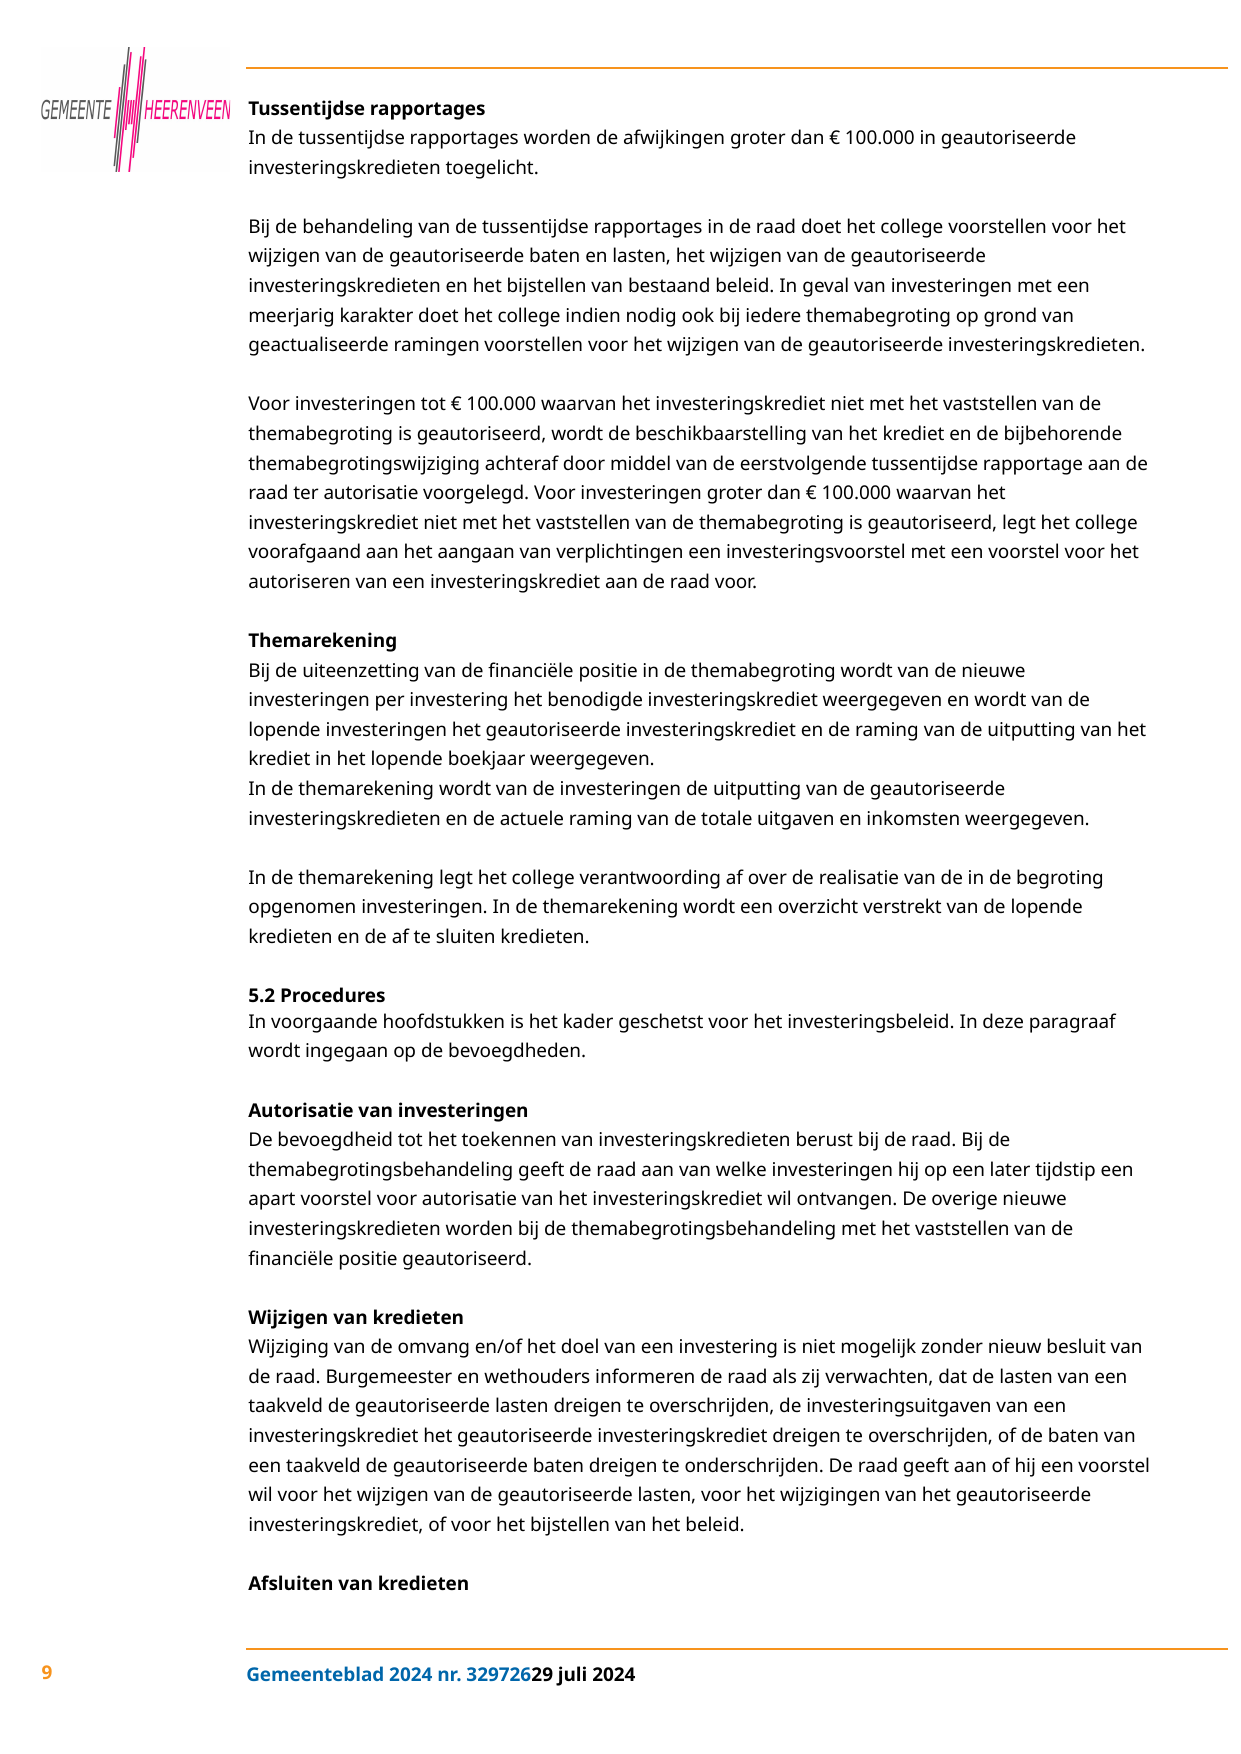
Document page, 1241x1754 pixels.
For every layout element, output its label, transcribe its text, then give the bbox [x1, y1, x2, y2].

text Wijzigen van kredieten [248, 1304, 1152, 1329]
text In voorgaande hoofdstukken is het kader geschetst voor het investeringsbeleid. In deze paragraaf wordt ingegaan op de bevoegdheden. [248, 1008, 1152, 1063]
text Themarekening [248, 627, 1152, 653]
text De bevoegdheid tot het toekennen van investeringskredieten berust bij de raad. Bij de themabegrotingsbehandeling geeft de raad aan van welke investeringen hij op een later tijdstip een apart voorstel voor autorisatie van het investeringskrediet wil ontvangen. De overige nieuwe investeringskredieten worden bij de themabegrotingsbehandeling met het vaststellen van de financiële positie geautoriseerd. [248, 1126, 1152, 1270]
text Afsluiten van kredieten [248, 1570, 1152, 1596]
text In de tussentijdse rapportages worden de afwijkingen groter dan € 100.000 in geautoriseerde investeringskredieten toegelicht. [248, 124, 1152, 180]
text Autorisatie van investeringen [248, 1097, 1152, 1122]
text Voor investeringen tot € 100.000 waarvan het investeringskrediet niet met het vaststellen van de themabegroting is geautoriseerd, wordt de beschikbaarstelling van het krediet en de bijbehorende themabegrotingswijziging achteraf door middel van de eerstvolgende tussentijdse rapportage aan de raad ter autorisatie voorgelegd. Voor investeringen groter dan € 100.000 waarvan het investeringskrediet niet met het vaststellen van de themabegroting is geautoriseerd, legt het college voorafgaand aan het aangaan van verplichtingen een investeringsvoorstel met een voorstel voor het autoriseren van een investeringskrediet aan de raad voor. [248, 391, 1152, 594]
text Wijziging van de omvang en/of het doel van een investering is niet mogelijk zonder nieuw besluit van de raad. Burgemeester en wethouders informeren de raad als zij verwachten, dat de lasten van een taakveld de geautoriseerde lasten dreigen te overschrijden, de investeringsuitgaven van een investeringskrediet het geautoriseerde investeringskrediet dreigen te overschrijden, of de baten van een taakveld de geautoriseerde baten dreigen te onderschrijden. De raad geeft aan of hij een voorstel wil voor het wijzigen van de geautoriseerde lasten, voor het wijzigingen van het geautoriseerde investeringskrediet, of voor het bijstellen van het beleid. [248, 1333, 1152, 1537]
text Bij de behandeling van de tussentijdse rapportages in de raad doet het college voorstellen voor het wijzigen van de geautoriseerde baten en lasten, het wijzigen van de geautoriseerde investeringskredieten en het bijstellen van bestaand beleid. In geval van investeringen met een meerjarig karakter doet het college indien nodig ook bij iedere themabegroting op grond van geactualiseerde ramingen voorstellen voor het wijzigen van de geautoriseerde investeringskredieten. [248, 213, 1152, 357]
text Bij de uiteenzetting van de financiële positie in de themabegroting wordt van de nieuwe investeringen per investering het benodigde investeringskrediet weergegeven en wordt van de lopende investeringen het geautoriseerde investeringskrediet en de raming van de uitputting van het krediet in het lopende boekjaar weergegeven. [248, 657, 1152, 771]
picture [41, 47, 231, 172]
text Tussentijdse rapportages [248, 95, 1152, 121]
text In de themarekening wordt van de investeringen de uitputting van de geautoriseerde investeringskredieten en de actuele raming van de totale uitgaven en inkomsten weergegeven. [248, 775, 1152, 831]
text In de themarekening legt het college verantwoording af over de realisatie van de in de begroting opgenomen investeringen. In de themarekening wordt een overzicht verstrekt van de lopende kredieten en de af te sluiten kredieten. [248, 864, 1152, 949]
text 5.2 Procedures [248, 982, 1152, 1008]
